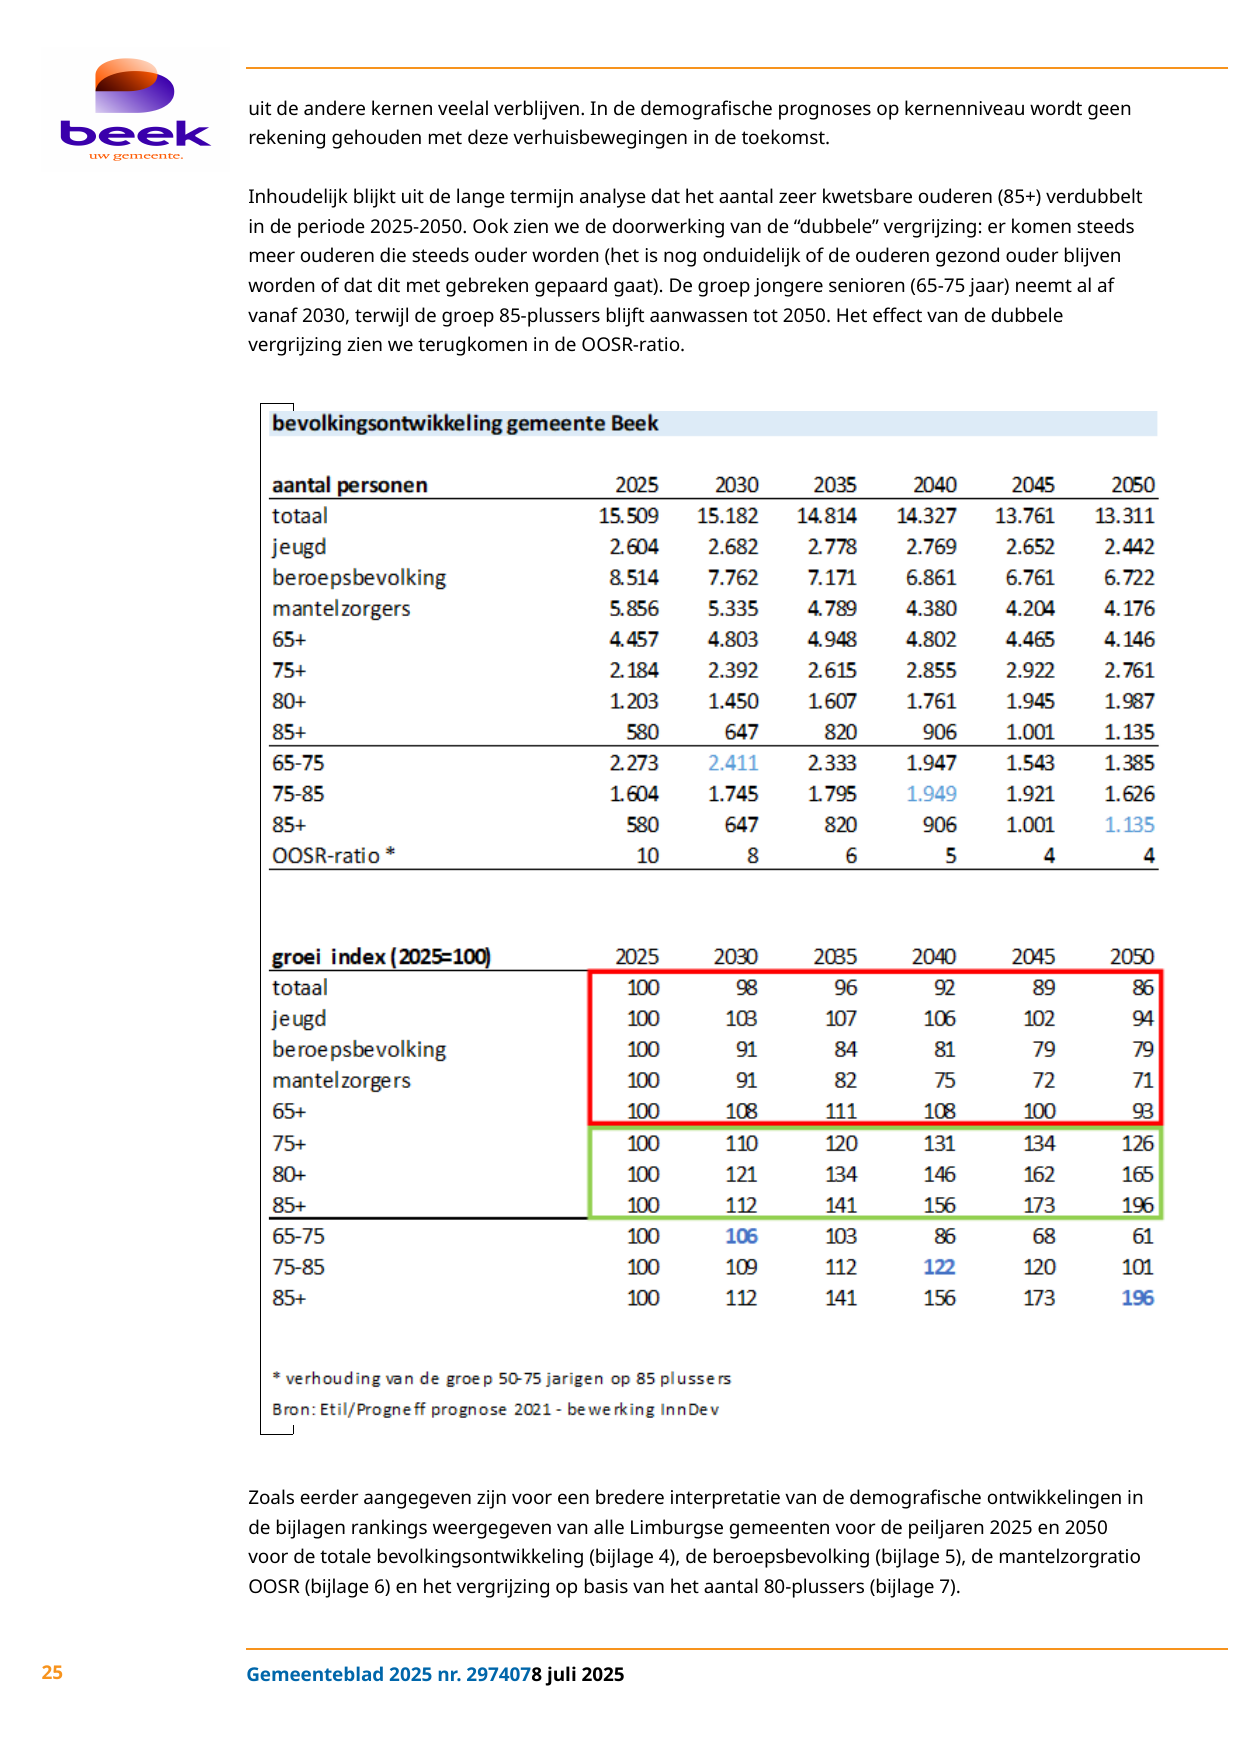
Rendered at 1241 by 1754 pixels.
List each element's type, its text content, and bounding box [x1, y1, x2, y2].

picture [268, 411, 1173, 1425]
text Inhoudelijk blijkt uit de lange termijn analyse dat het aantal zeer kwetsbare ouderen (85+) verdubbelt in de periode 2025-2050. Ook zien we de doorwerking van de “dubbele” vergrijzing: er komen steeds meer ouderen die steeds ouder worden (het is nog onduidelijk of de ouderen gezond ouder blijven worden of dat dit met gebreken gepaard gaat). De groep jongere senioren (65-75 jaar) neemt al af vanaf 2030, terwijl de groep 85-plussers blijft aanwassen tot 2050. Het effect van de dubbele vergrijzing zien we terugkomen in de OOSR-ratio. [248, 183, 1152, 357]
picture [41, 47, 231, 172]
text uit de andere kernen veelal verblijven. In de demografische prognoses op kernenniveau wordt geen rekening gehouden met deze verhuisbewegingen in de toekomst. [248, 95, 1152, 150]
text Zoals eerder aangegeven zijn voor een bredere interpretatie van de demografische ontwikkelingen in de bijlagen rankings weergegeven van alle Limburgse gemeenten voor de peiljaren 2025 en 2050 voor de totale bevolkingsontwikkeling (bijlage 4), de beroepsbevolking (bijlage 5), de mantelzorgratio OOSR (bijlage 6) en het vergrijzing op basis van het aantal 80-plussers (bijlage 7). [248, 1484, 1152, 1599]
